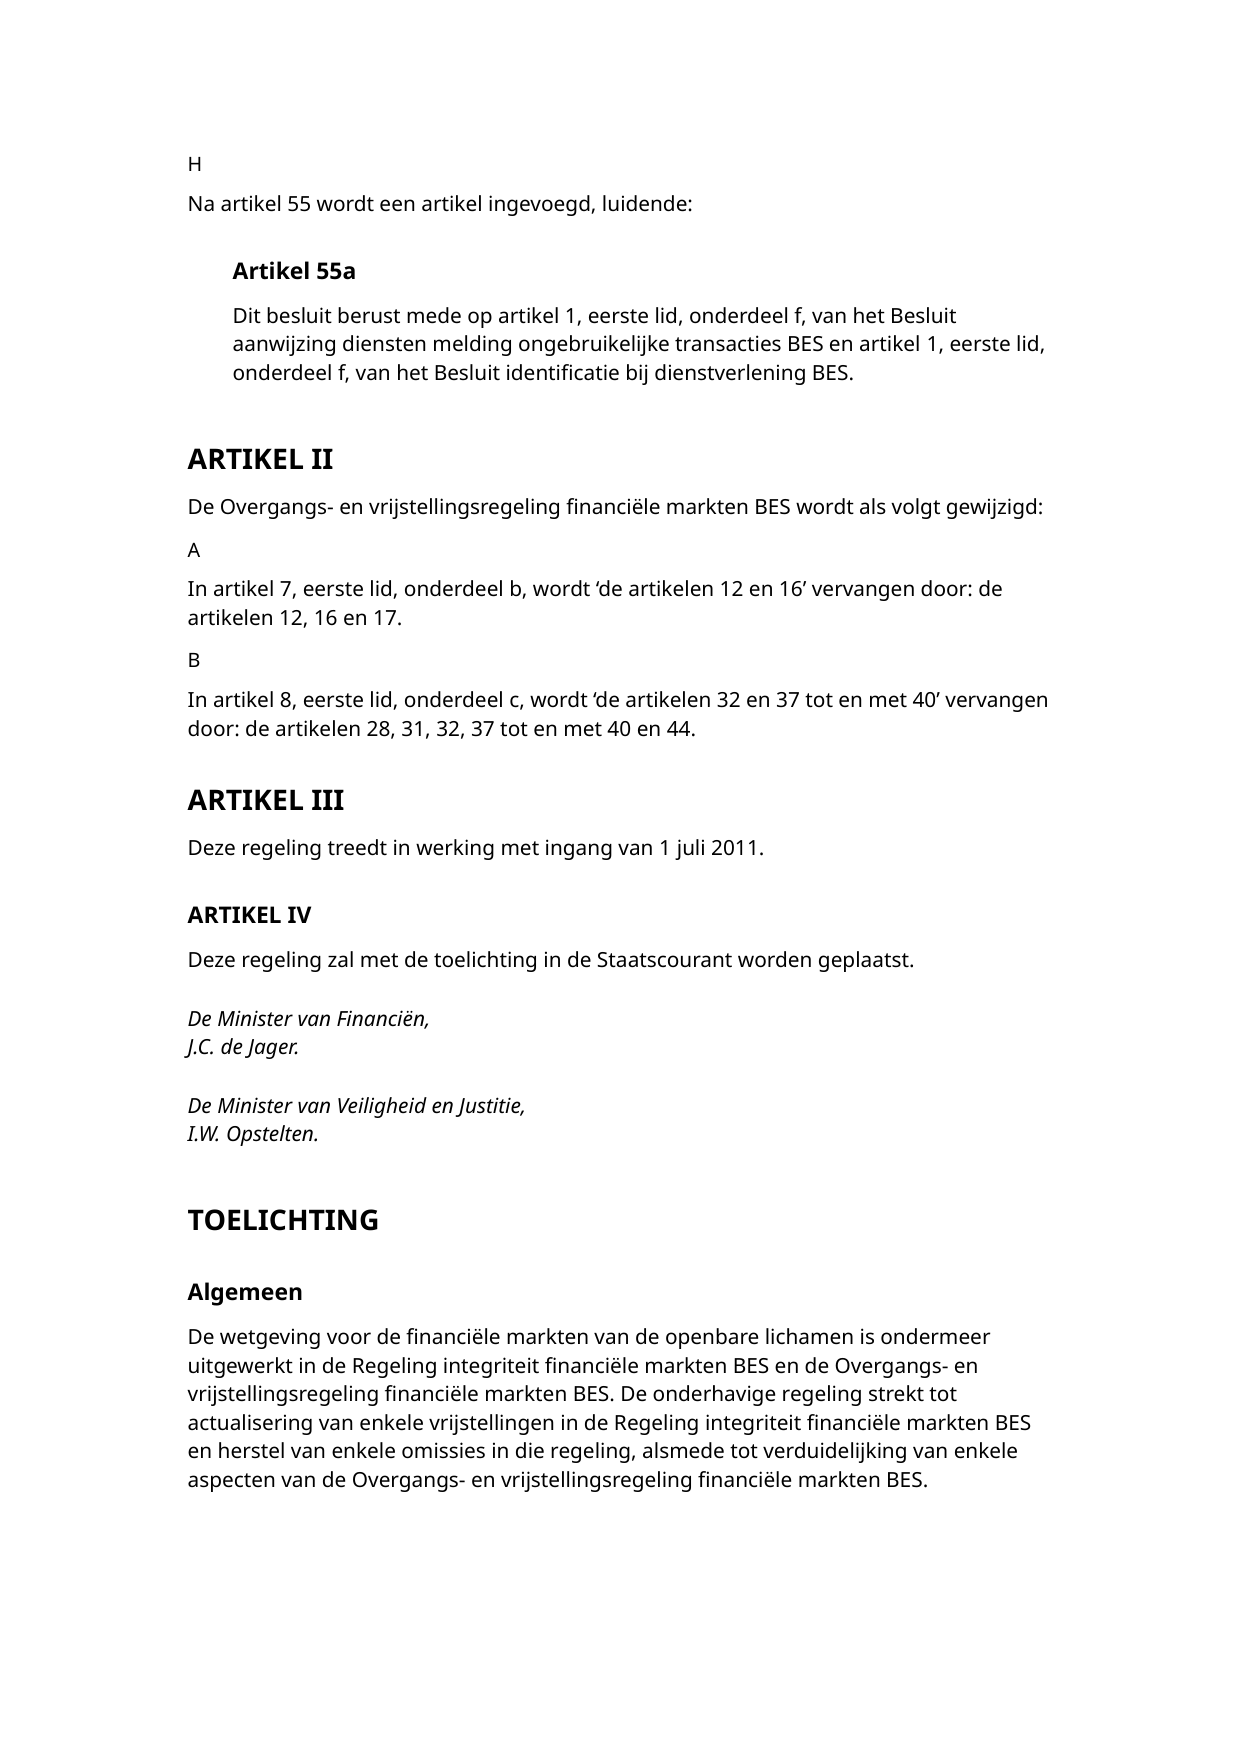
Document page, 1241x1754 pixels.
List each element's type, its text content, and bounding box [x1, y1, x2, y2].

subtitle ARTIKEL III [187, 779, 1053, 818]
text De Minister van Veiligheid en Justitie, [187, 1091, 1053, 1119]
text Dit besluit berust mede op artikel 1, eerste lid, onderdeel f, van het Besluit aanwijzing diensten melding ongebruikelijke transacties BES en artikel 1, eerste lid, onderdeel f, van het Besluit identificatie bij dienstverlening BES. [232, 301, 1053, 386]
text H [187, 150, 1053, 177]
text J.C. de Jager. [187, 1032, 1053, 1061]
text De wetgeving voor de financiële markten van de openbare lichamen is ondermeer uitgewerkt in de Regeling integriteit financiële markten BES en de Overgangs- en vrijstellingsregeling financiële markten BES. De onderhavige regeling strekt tot actualisering van enkele vrijstellingen in de Regeling integriteit financiële markten BES en herstel van enkele omissies in die regeling, alsmede tot verduidelijking van enkele aspecten van de Overgangs- en vrijstellingsregeling financiële markten BES. [187, 1322, 1053, 1493]
text Na artikel 55 wordt een artikel ingevoegd, luidende: [187, 189, 1053, 217]
text De Minister van Financiën, [187, 1004, 1053, 1032]
subtitle Algemeen [187, 1276, 1053, 1307]
subtitle Artikel 55a [232, 255, 1053, 286]
subtitle TOELICHTING [187, 1200, 1053, 1239]
subtitle ARTIKEL IV [187, 899, 1053, 930]
text De Overgangs- en vrijstellingsregeling financiële markten BES wordt als volgt gewijzigd: [187, 492, 1053, 521]
subtitle ARTIKEL II [187, 439, 1053, 477]
text In artikel 7, eerste lid, onderdeel b, wordt ‘de artikelen 12 en 16’ vervangen door: de artikelen 12, 16 en 17. [187, 574, 1053, 631]
text I.W. Opstelten. [187, 1119, 1053, 1148]
text Deze regeling zal met de toelichting in de Staatscourant worden geplaatst. [187, 945, 1053, 974]
text In artikel 8, eerste lid, onderdeel c, wordt ‘de artikelen 32 en 37 tot en met 40’ vervangen door: de artikelen 28, 31, 32, 37 tot en met 40 en 44. [187, 685, 1053, 742]
text Deze regeling treedt in werking met ingang van 1 juli 2011. [187, 833, 1053, 862]
text A [187, 536, 1053, 563]
text B [187, 646, 1053, 673]
